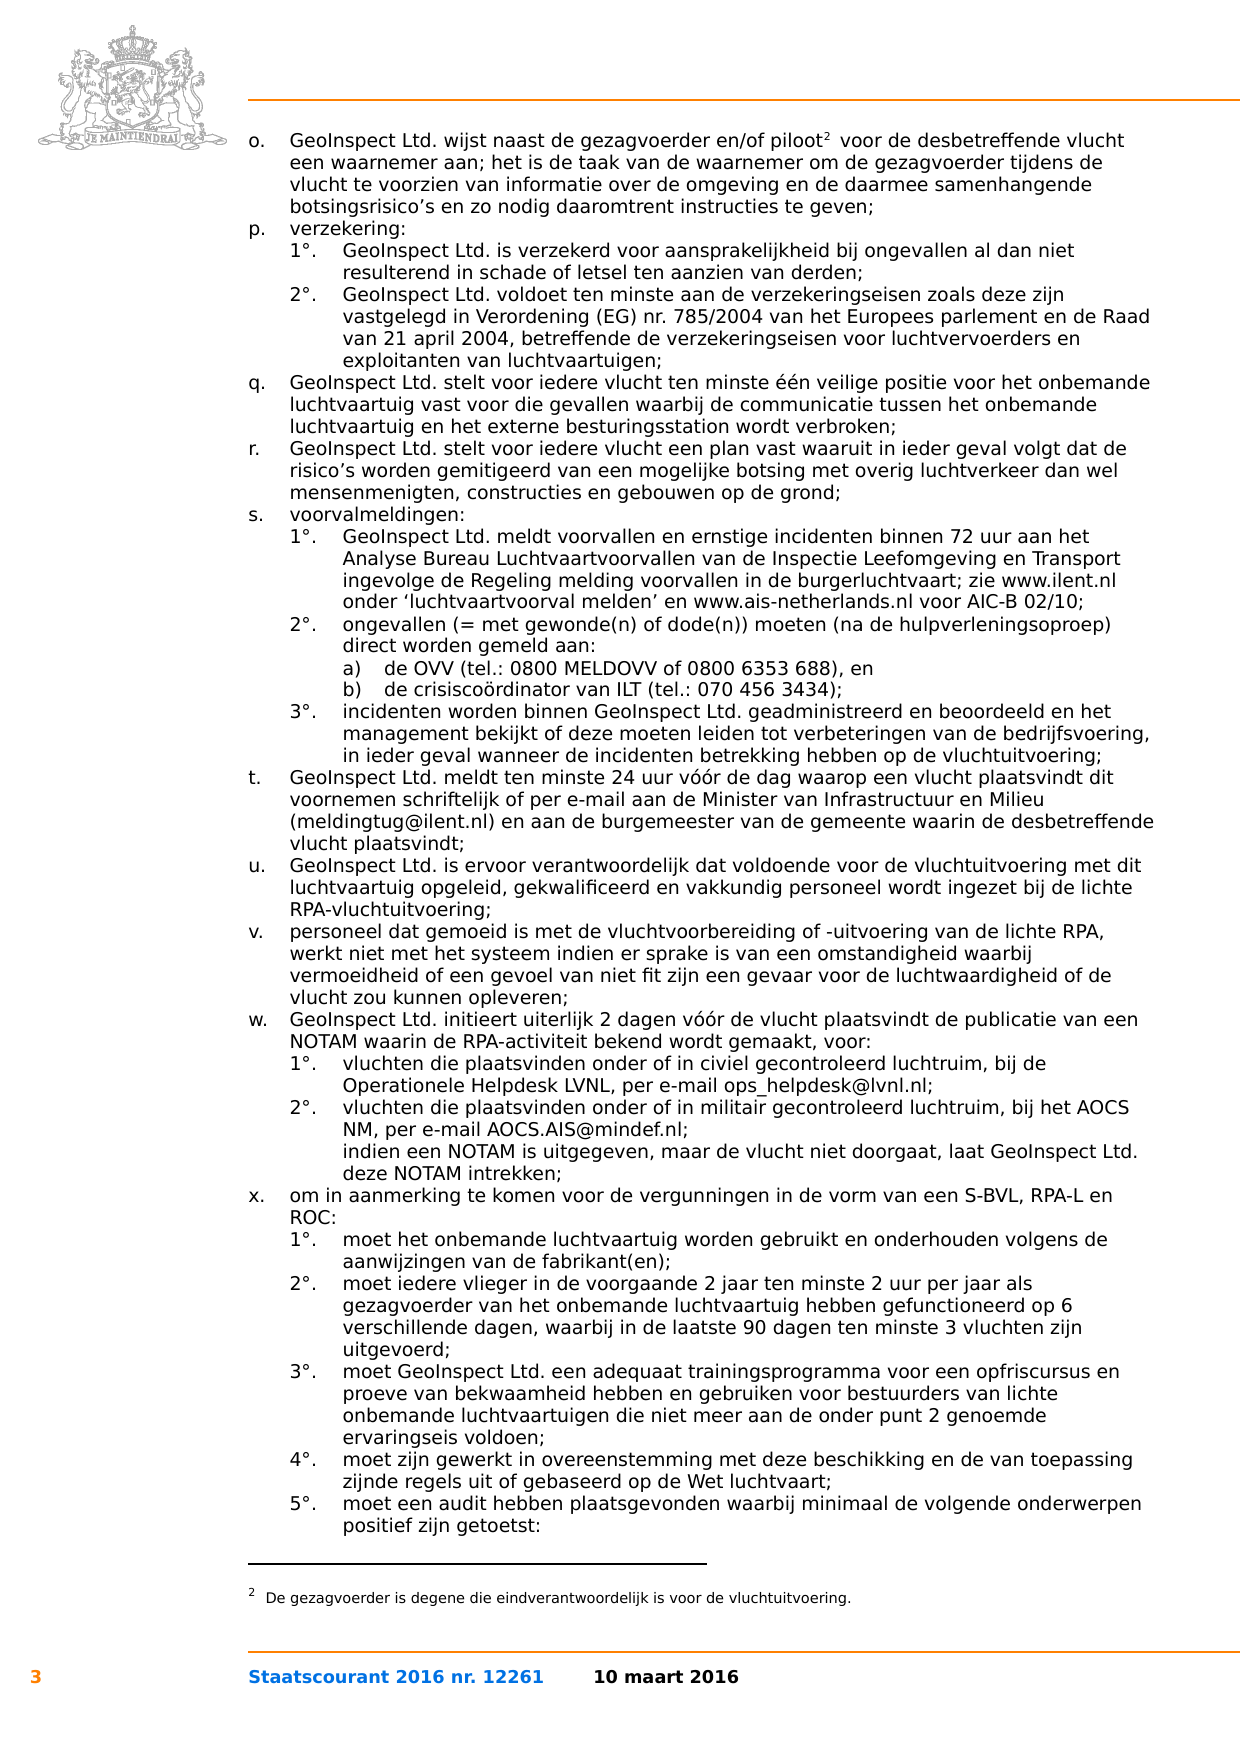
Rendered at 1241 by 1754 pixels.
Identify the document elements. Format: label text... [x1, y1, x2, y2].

text s. voorvalmeldingen: [248, 503, 1163, 526]
text 4°. moet zijn gewerkt in overeenstemming met deze beschikking en de van toepassing zijnde regels uit of gebaseerd op de Wet luchtvaart; [289, 1449, 1163, 1493]
text 3°. moet GeoInspect Ltd. een adequaat trainingsprogramma voor een opfriscursus en proeve van bekwaamheid hebben en gebruiken voor bestuurders van lichte onbemande luchtvaartuigen die niet meer aan de onder punt 2 genoemde ervaringseis voldoen; [289, 1361, 1163, 1449]
text 1°. GeoInspect Ltd. is verzekerd voor aansprakelijkheid bij ongevallen al dan niet resulterend in schade of letsel ten aanzien van derden; [289, 240, 1163, 284]
text De gezagvoerder is degene die eindverantwoordelijk is voor de vluchtuitvoering. [248, 1586, 1163, 1608]
text b) de crisiscoördinator van ILT (tel.: 070 456 3434); [342, 679, 1163, 701]
text v. personeel dat gemoeid is met de vluchtvoorbereiding of -uitvoering van de lichte RPA, werkt niet met het systeem indien er sprake is van een omstandigheid waarbij vermoeidheid of een gevoel van niet fit zijn een gevaar voor de luchtwaardigheid of de vlucht zou kunnen opleveren; [248, 921, 1163, 1009]
text p. verzekering: [248, 218, 1163, 240]
text q. GeoInspect Ltd. stelt voor iedere vlucht ten minste één veilige positie voor het onbemande luchtvaartuig vast voor die gevallen waarbij de communicatie tussen het onbemande luchtvaartuig en het externe besturingsstation wordt verbroken; [248, 372, 1163, 438]
text 3°. incidenten worden binnen GeoInspect Ltd. geadministreerd en beoordeeld en het management bekijkt of deze moeten leiden tot verbeteringen van de bedrijfsvoering, in ieder geval wanneer de incidenten betrekking hebben op de vluchtuitvoering; [289, 701, 1163, 767]
text 1°. vluchten die plaatsvinden onder of in civiel gecontroleerd luchtruim, bij de Operationele Helpdesk LVNL, per e-mail ops_helpdesk@lvnl.nl; [289, 1053, 1163, 1097]
text r. GeoInspect Ltd. stelt voor iedere vlucht een plan vast waaruit in ieder geval volgt dat de risico’s worden gemitigeerd van een mogelijke botsing met overig luchtverkeer dan wel mensenmenigten, constructies en gebouwen op de grond; [248, 438, 1163, 503]
text 5°. moet een audit hebben plaatsgevonden waarbij minimaal de volgende onderwerpen positief zijn getoetst: [289, 1493, 1163, 1537]
text indien een NOTAM is uitgegeven, maar de vlucht niet doorgaat, laat GeoInspect Ltd. deze NOTAM intrekken; [342, 1141, 1163, 1185]
text 1°. GeoInspect Ltd. meldt voorvallen en ernstige incidenten binnen 72 uur aan het Analyse Bureau Luchtvaartvoorvallen van de Inspectie Leefomgeving en Transport ingevolge de Regeling melding voorvallen in de burgerluchtvaart; zie www.ilent.nl onder ‘luchtvaartvoorval melden’ en www.ais-netherlands.nl voor AIC-B 02/10; [289, 526, 1163, 613]
text 2°. ongevallen (= met gewonde(n) of dode(n)) moeten (na de hulpverleningsoproep) direct worden gemeld aan: [289, 613, 1163, 657]
text t. GeoInspect Ltd. meldt ten minste 24 uur vóór de dag waarop een vlucht plaatsvindt dit voornemen schriftelijk of per e-mail aan de Minister van Infrastructuur en Milieu (meldingtug@ilent.nl) en aan de burgemeester van de gemeente waarin de desbetreffende vlucht plaatsvindt; [248, 767, 1163, 855]
picture [38, 25, 227, 150]
text o. GeoInspect Ltd. wijst naast de gezagvoerder en/of piloot voor de desbetreffende vlucht een waarnemer aan; het is de taak van de waarnemer om de gezagvoerder tijdens de vlucht te voorzien van informatie over de omgeving en de daarmee samenhangende botsingsrisico’s en zo nodig daaromtrent instructies te geven; [248, 130, 1163, 218]
text 1°. moet het onbemande luchtvaartuig worden gebruikt en onderhouden volgens de aanwijzingen van de fabrikant(en); [289, 1229, 1163, 1273]
text 2°. vluchten die plaatsvinden onder of in militair gecontroleerd luchtruim, bij het AOCS NM, per e-mail AOCS.AIS@mindef.nl; [289, 1097, 1163, 1141]
text x. om in aanmerking te komen voor de vergunningen in de vorm van een S-BVL, RPA-L en ROC: [248, 1185, 1163, 1229]
text u. GeoInspect Ltd. is ervoor verantwoordelijk dat voldoende voor de vluchtuitvoering met dit luchtvaartuig opgeleid, gekwalificeerd en vakkundig personeel wordt ingezet bij de lichte RPA-vluchtuitvoering; [248, 855, 1163, 921]
text 2°. moet iedere vlieger in de voorgaande 2 jaar ten minste 2 uur per jaar als gezagvoerder van het onbemande luchtvaartuig hebben gefunctioneerd op 6 verschillende dagen, waarbij in de laatste 90 dagen ten minste 3 vluchten zijn uitgevoerd; [289, 1273, 1163, 1361]
text a) de OVV (tel.: 0800 MELDOVV of 0800 6353 688), en [342, 657, 1163, 679]
text 2°. GeoInspect Ltd. voldoet ten minste aan de verzekeringseisen zoals deze zijn vastgelegd in Verordening (EG) nr. 785/2004 van het Europees parlement en de Raad van 21 april 2004, betreffende de verzekeringseisen voor luchtvervoerders en exploitanten van luchtvaartuigen; [289, 284, 1163, 372]
text w. GeoInspect Ltd. initieert uiterlijk 2 dagen vóór de vlucht plaatsvindt de publicatie van een NOTAM waarin de RPA-activiteit bekend wordt gemaakt, voor: [248, 1009, 1163, 1053]
